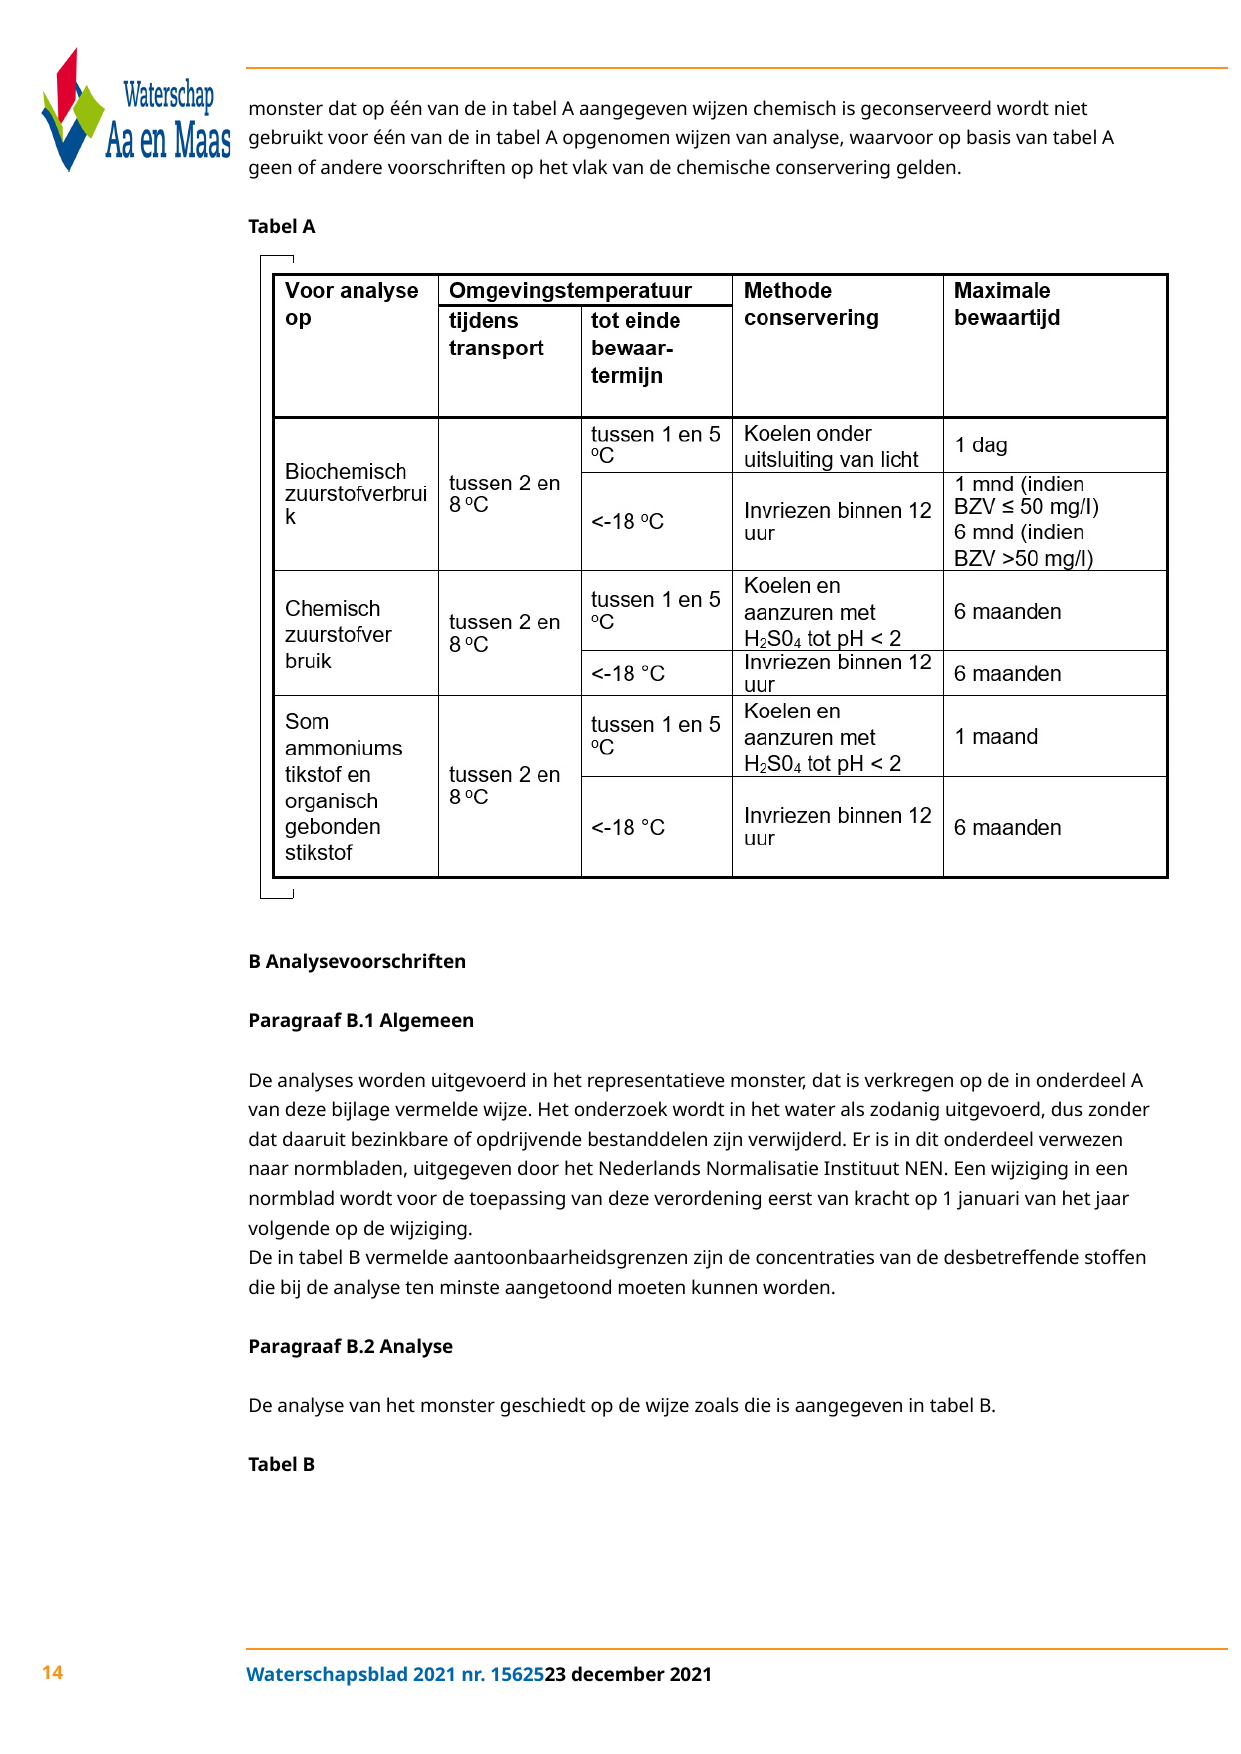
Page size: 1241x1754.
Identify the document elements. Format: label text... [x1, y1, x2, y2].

text B Analysevoorschriften [248, 948, 1152, 974]
picture [41, 47, 231, 172]
text Paragraaf B.1 Algemeen [248, 1008, 1152, 1033]
picture [268, 263, 1173, 889]
text Paragraaf B.2 Analyse [248, 1333, 1152, 1359]
text Tabel A [248, 213, 1152, 239]
text De analyses worden uitgevoerd in het representatieve monster, dat is verkregen op de in onderdeel A van deze bijlage vermelde wijze. Het onderzoek wordt in het water als zodanig uitgevoerd, dus zonder dat daaruit bezinkbare of opdrijvende bestanddelen zijn verwijderd. Er is in dit onderdeel verwezen naar normbladen, uitgegeven door het Nederlands Normalisatie Instituut NEN. Een wijziging in een normblad wordt voor de toepassing van deze verordening eerst van kracht op 1 januari van het jaar volgende op de wijziging. [248, 1067, 1152, 1241]
text Tabel B [248, 1451, 1152, 1477]
text De in tabel B vermelde aantoonbaarheidsgrenzen zijn de concentraties van de desbetreffende stoffen die bij de analyse ten minste aangetoond moeten kunnen worden. [248, 1244, 1152, 1300]
text monster dat op één van de in tabel A aangegeven wijzen chemisch is geconserveerd wordt niet gebruikt voor één van de in tabel A opgenomen wijzen van analyse, waarvoor op basis van tabel A geen of andere voorschriften op het vlak van de chemische conservering gelden. [248, 95, 1152, 180]
text De analyse van het monster geschiedt op de wijze zoals die is aangegeven in tabel B. [248, 1392, 1152, 1418]
